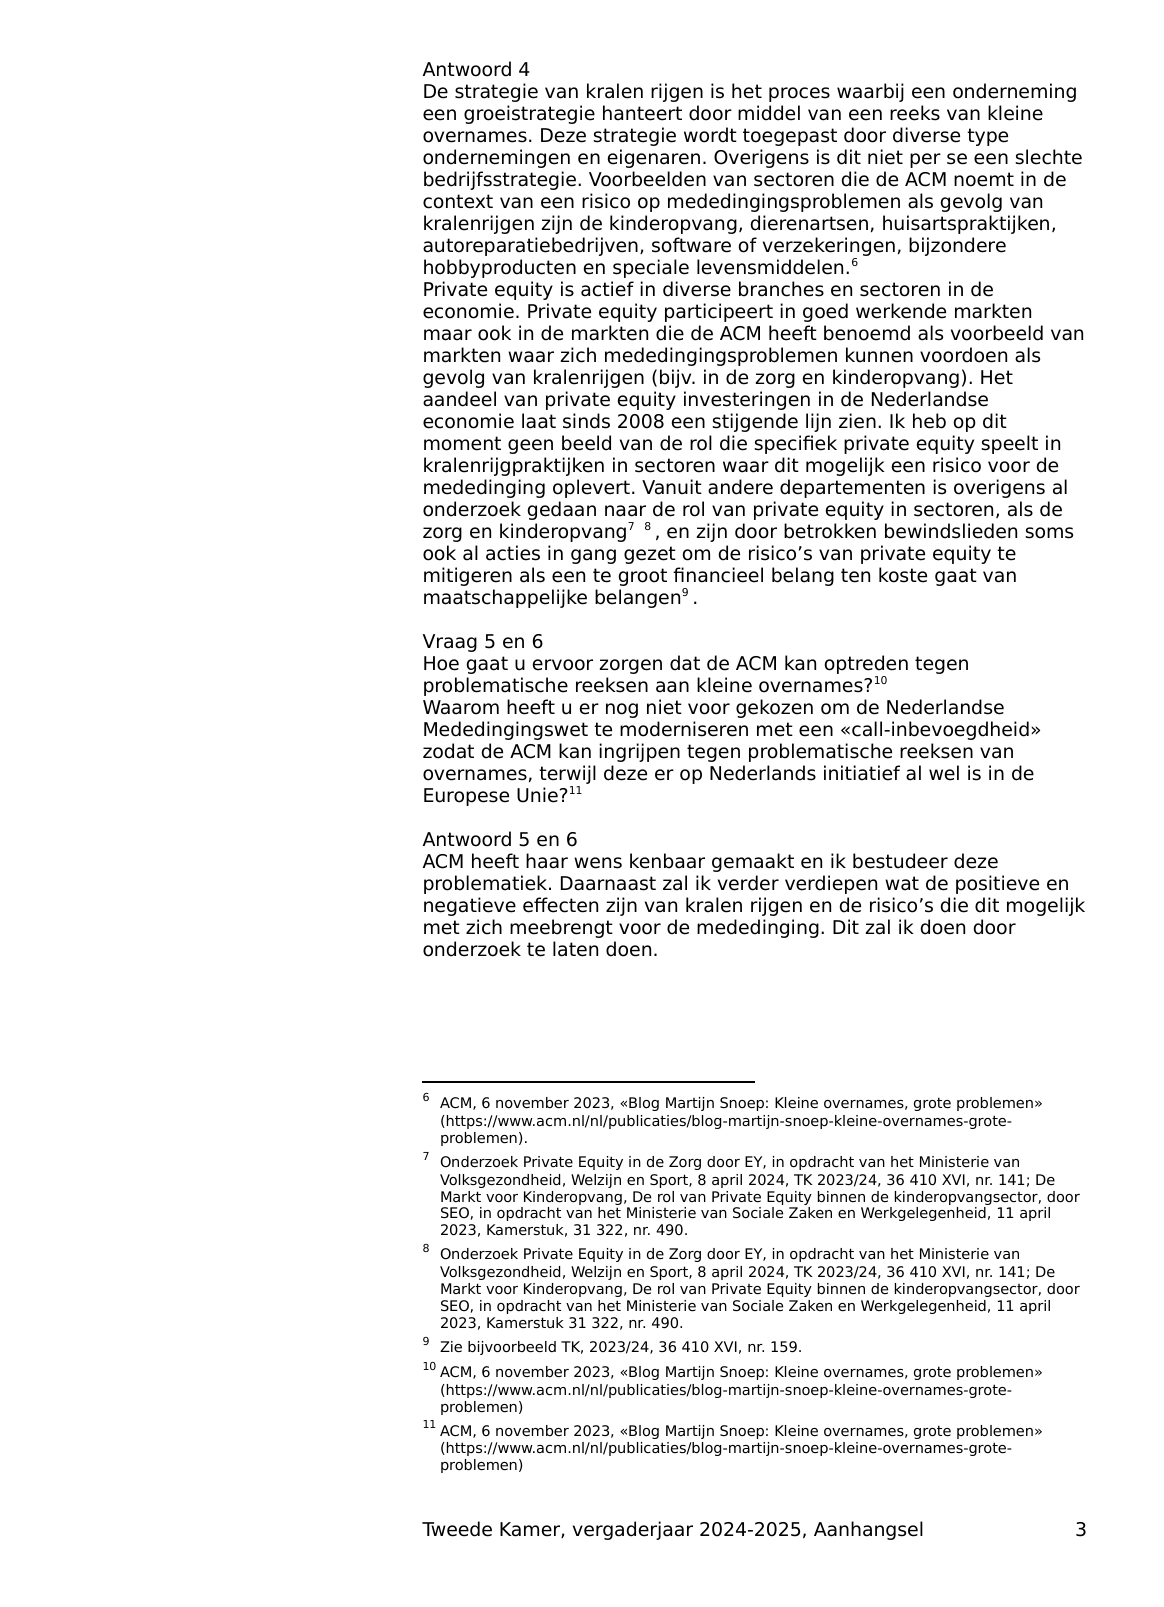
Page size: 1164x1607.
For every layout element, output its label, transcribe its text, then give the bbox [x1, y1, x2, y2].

text Waarom heeft u er nog niet voor gekozen om de Nederlandse Mededingingswet te moderniseren met een «call-inbevoegdheid» zodat de ACM kan ingrijpen tegen problematische reeksen van overnames, terwijl deze er op Nederlands initiatief al wel is in de Europese Unie? [422, 697, 1087, 807]
text ACM, 6 november 2023, «Blog Martijn Snoep: Kleine overnames, grote problemen» (https://www.acm.nl/nl/publicaties/blog-martijn-snoep-kleine-overnames-grote-problemen) [422, 1418, 1087, 1474]
text Onderzoek Private Equity in de Zorg door EY, in opdracht van het Ministerie van Volksgezondheid, Welzijn en Sport, 8 april 2024, TK 2023/24, 36 410 XVI, nr. 141; De Markt voor Kinderopvang, De rol van Private Equity binnen de kinderopvangsector, door SEO, in opdracht van het Ministerie van Sociale Zaken en Werkgelegenheid, 11 april 2023, Kamerstuk, 31 322, nr. 490. [422, 1150, 1087, 1239]
text ACM, 6 november 2023, «Blog Martijn Snoep: Kleine overnames, grote problemen» (https://www.acm.nl/nl/publicaties/blog-martijn-snoep-kleine-overnames-grote-problemen). [422, 1091, 1087, 1147]
text ACM heeft haar wens kenbaar gemaakt en ik bestudeer deze problematiek. Daarnaast zal ik verder verdiepen wat de positieve en negatieve effecten zijn van kralen rijgen en de risico’s die dit mogelijk met zich meebrengt voor de mededinging. Dit zal ik doen door onderzoek te laten doen. [422, 851, 1087, 961]
text Vraag 5 en 6 [422, 631, 1087, 653]
text Private equity is actief in diverse branches en sectoren in de economie. Private equity participeert in goed werkende markten maar ook in de markten die de ACM heeft benoemd als voorbeeld van markten waar zich mededingingsproblemen kunnen voordoen als gevolg van kralenrijgen (bijv. in de zorg en kinderopvang). Het aandeel van private equity investeringen in de Nederlandse economie laat sinds 2008 een stijgende lijn zien. Ik heb op dit moment geen beeld van de rol die specifiek private equity speelt in kralenrijgpraktijken in sectoren waar dit mogelijk een risico voor de mededinging oplevert. Vanuit andere departementen is overigens al onderzoek gedaan naar de rol van private equity in sectoren, als de zorg en kinderopvang , en zijn door betrokken bewindslieden soms ook al acties in gang gezet om de risico’s van private equity te mitigeren als een te groot financieel belang ten koste gaat van maatschappelijke belangen. [422, 279, 1087, 608]
text Onderzoek Private Equity in de Zorg door EY, in opdracht van het Ministerie van Volksgezondheid, Welzijn en Sport, 8 april 2024, TK 2023/24, 36 410 XVI, nr. 141; De Markt voor Kinderopvang, De rol van Private Equity binnen de kinderopvangsector, door SEO, in opdracht van het Ministerie van Sociale Zaken en Werkgelegenheid, 11 april 2023, Kamerstuk 31 322, nr. 490. [422, 1242, 1087, 1332]
text Antwoord 4 [422, 59, 1087, 81]
text ACM, 6 november 2023, «Blog Martijn Snoep: Kleine overnames, grote problemen» (https://www.acm.nl/nl/publicaties/blog-martijn-snoep-kleine-overnames-grote-problemen) [422, 1360, 1087, 1416]
text Hoe gaat u ervoor zorgen dat de ACM kan optreden tegen problematische reeksen aan kleine overnames? [422, 653, 1087, 697]
text Antwoord 5 en 6 [422, 829, 1087, 851]
text Zie bijvoorbeeld TK, 2023/24, 36 410 XVI, nr. 159. [422, 1335, 1087, 1357]
text De strategie van kralen rijgen is het proces waarbij een onderneming een groeistrategie hanteert door middel van een reeks van kleine overnames. Deze strategie wordt toegepast door diverse type ondernemingen en eigenaren. Overigens is dit niet per se een slechte bedrijfsstrategie. Voorbeelden van sectoren die de ACM noemt in de context van een risico op mededingingsproblemen als gevolg van kralenrijgen zijn de kinderopvang, dierenartsen, huisartspraktijken, autoreparatiebedrijven, software of verzekeringen, bijzondere hobbyproducten en speciale levensmiddelen. [422, 81, 1087, 279]
